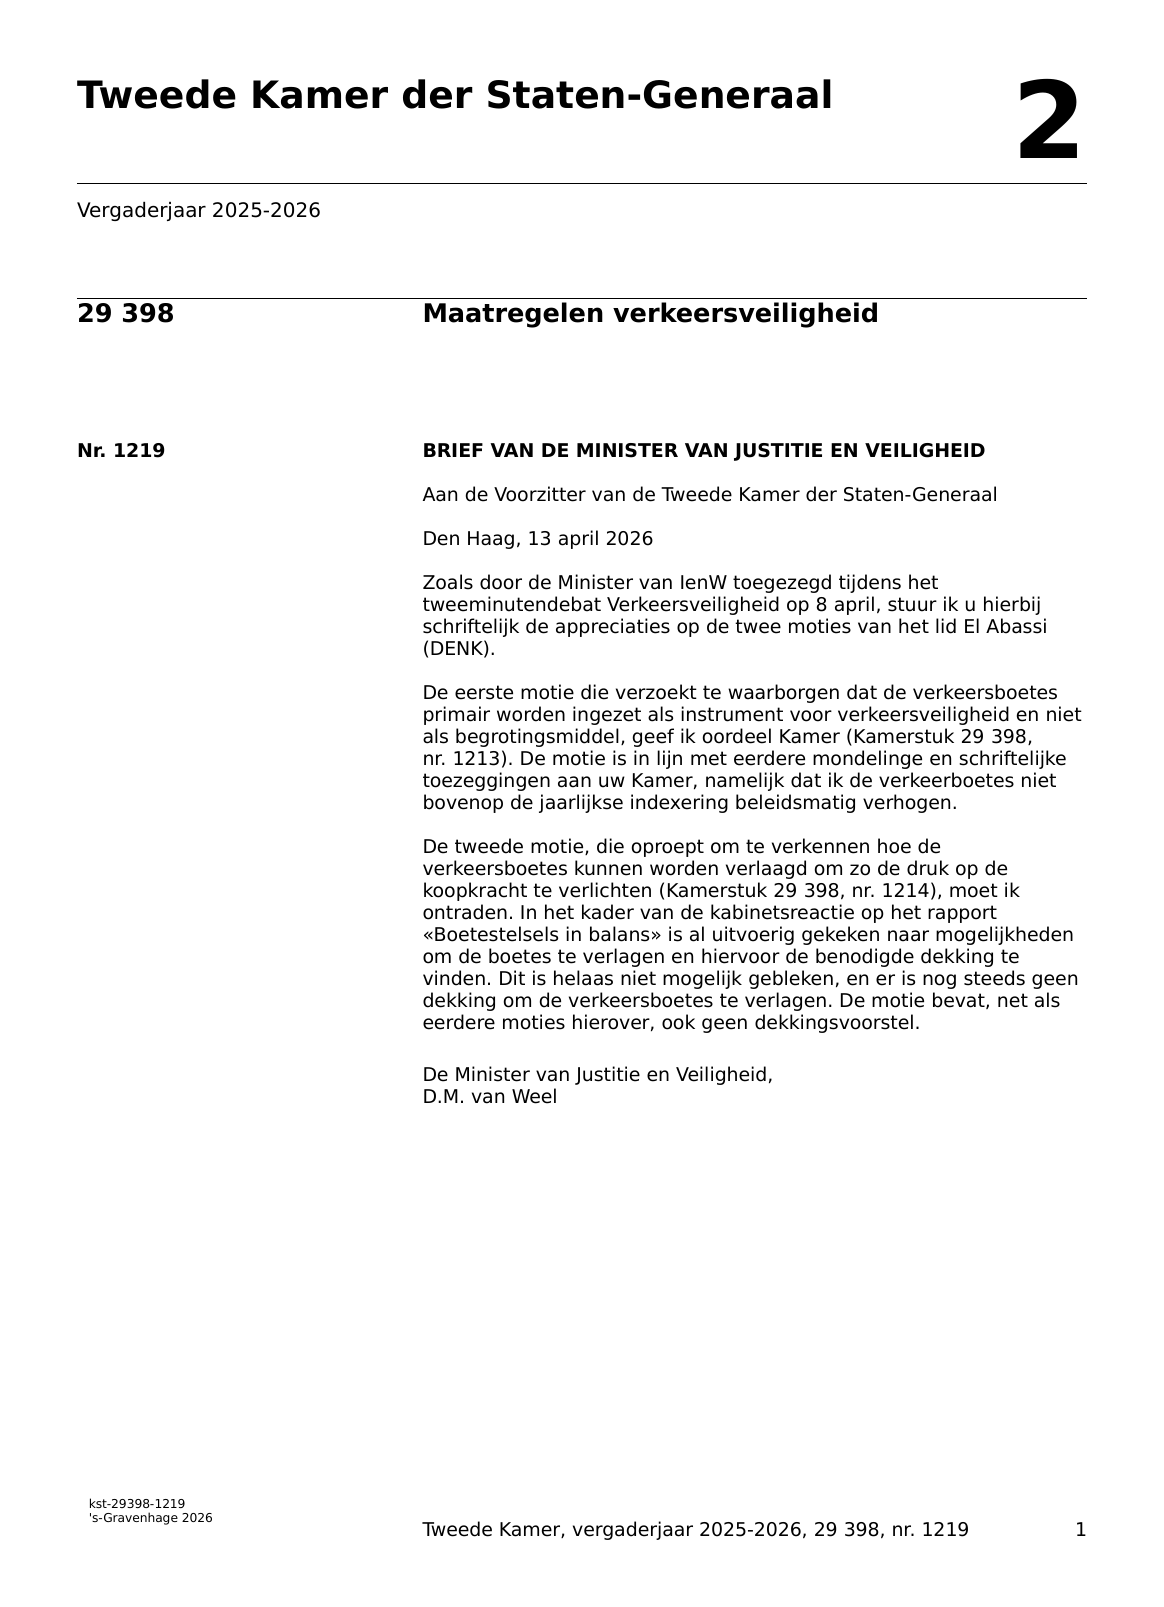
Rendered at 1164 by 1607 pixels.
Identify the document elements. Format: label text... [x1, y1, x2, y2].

table_header 2 [886, 59, 1087, 183]
text De Minister van Justitie en Veiligheid, D.M. van Weel [422, 1064, 1087, 1108]
text Zoals door de Minister van IenW toegezegd tijdens het tweeminutendebat Verkeersveiligheid op 8 april, stuur ik u hierbij schriftelijk de appreciaties op de twee moties van het lid El Abassi (DENK). [422, 572, 1087, 660]
text Den Haag, 13 april 2026 [422, 528, 1087, 550]
table_header Tweede Kamer der Staten-Generaal [77, 59, 886, 183]
text De eerste motie die verzoekt te waarborgen dat de verkeersboetes primair worden ingezet als instrument voor verkeersveiligheid en niet als begrotingsmiddel, geef ik oordeel Kamer (Kamerstuk 29 398, nr. 1213). De motie is in lijn met eerdere mondelinge en schriftelijke toezeggingen aan uw Kamer, namelijk dat ik de verkeerboetes niet bovenop de jaarlijkse indexering beleidsmatig verhogen. [422, 682, 1087, 814]
text kst-29398-1219 [88, 1497, 323, 1511]
text De tweede motie, die oproept om te verkennen hoe de verkeersboetes kunnen worden verlaagd om zo de druk op de koopkracht te verlichten (Kamerstuk 29 398, nr. 1214), moet ik ontraden. In het kader van de kabinetsreactie op het rapport «Boetestelsels in balans» is al uitvoerig gekeken naar mogelijkheden om de boetes te verlagen en hiervoor de benodigde dekking te vinden. Dit is helaas niet mogelijk gebleken, en er is nog steeds geen dekking om de verkeersboetes te verlagen. De motie bevat, net als eerdere moties hierover, ook geen dekkingsvoorstel. [422, 836, 1087, 1034]
text 's-Gravenhage 2026 [88, 1511, 323, 1525]
text Aan de Voorzitter van de Tweede Kamer der Staten-Generaal [422, 484, 1087, 506]
subtitle 29 398 Maatregelen verkeersveiligheid [77, 299, 1087, 329]
table_cell Vergaderjaar 2025-2026 [77, 184, 1087, 298]
subtitle Nr. 1219 BRIEF VAN DE MINISTER VAN JUSTITIE EN VEILIGHEID [77, 440, 1087, 462]
